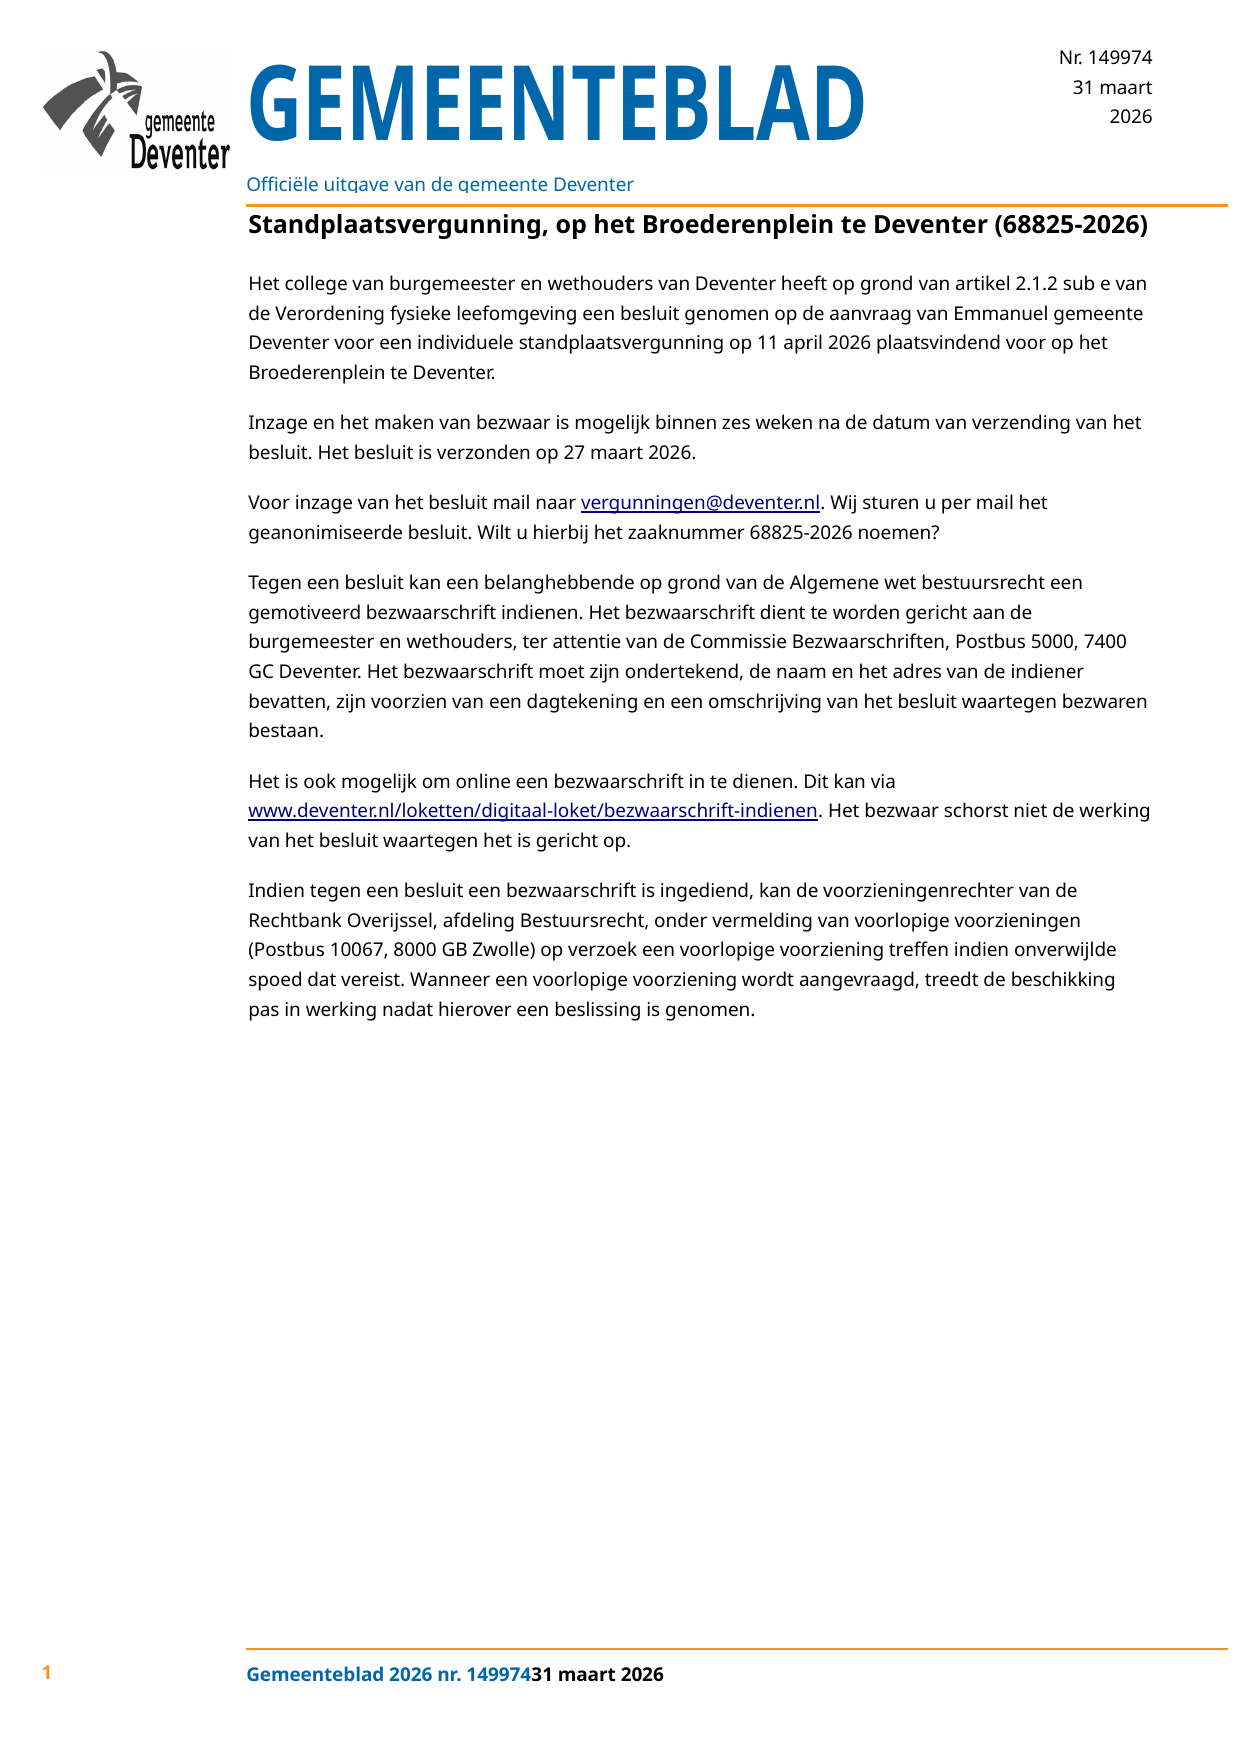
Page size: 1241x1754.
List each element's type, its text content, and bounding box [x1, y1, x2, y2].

text Indien tegen een besluit een bezwaarschrift is ingediend, kan de voorzieningenrechter van de Rechtbank Overijssel, afdeling Bestuursrecht, onder vermelding van voorlopige voorzieningen (Postbus 10067, 8000 GB Zwolle) op verzoek een voorlopige voorziening treffen indien onverwijlde spoed dat vereist. Wanneer een voorlopige voorziening wordt aangevraagd, treedt de beschikking pas in werking nadat hierover een beslissing is genomen. [248, 877, 1152, 1021]
text Inzage en het maken van bezwaar is mogelijk binnen zes weken na de datum van verzending van het besluit. Het besluit is verzonden op 27 maart 2026. [248, 409, 1152, 465]
text Het college van burgemeester en wethouders van Deventer heeft op grond van artikel 2.1.2 sub e van de Verordening fysieke leefomgeving een besluit genomen op de aanvraag van Emmanuel gemeente Deventer voor een individuele standplaatsvergunning op 11 april 2026 plaatsvindend voor op het Broederenplein te Deventer. [248, 270, 1152, 385]
text Tegen een besluit kan een belanghebbende op grond van de Algemene wet bestuursrecht een gemotiveerd bezwaarschrift indienen. Het bezwaarschrift dient te worden gericht aan de burgemeester en wethouders, ter attentie van de Commissie Bezwaarschriften, Postbus 5000, 7400 GC Deventer. Het bezwaarschrift moet zijn ondertekend, de naam en het adres van de indiener bevatten, zijn voorzien van een dagtekening en een omschrijving van het besluit waartegen bezwaren bestaan. [248, 569, 1152, 743]
text Het is ook mogelijk om online een bezwaarschrift in te dienen. Dit kan via www.deventer.nl/loketten/digitaal-loket/bezwaarschrift-indienen. Het bezwaar schorst niet de werking van het besluit waartegen het is gericht op. [248, 768, 1152, 853]
text Standplaatsvergunning, op het Broederenplein te Deventer (68825-2026) [248, 207, 1152, 241]
picture [41, 47, 231, 172]
text Voor inzage van het besluit mail naar vergunningen@deventer.nl. Wij sturen u per mail het geanonimiseerde besluit. Wilt u hierbij het zaaknummer 68825-2026 noemen? [248, 489, 1152, 545]
